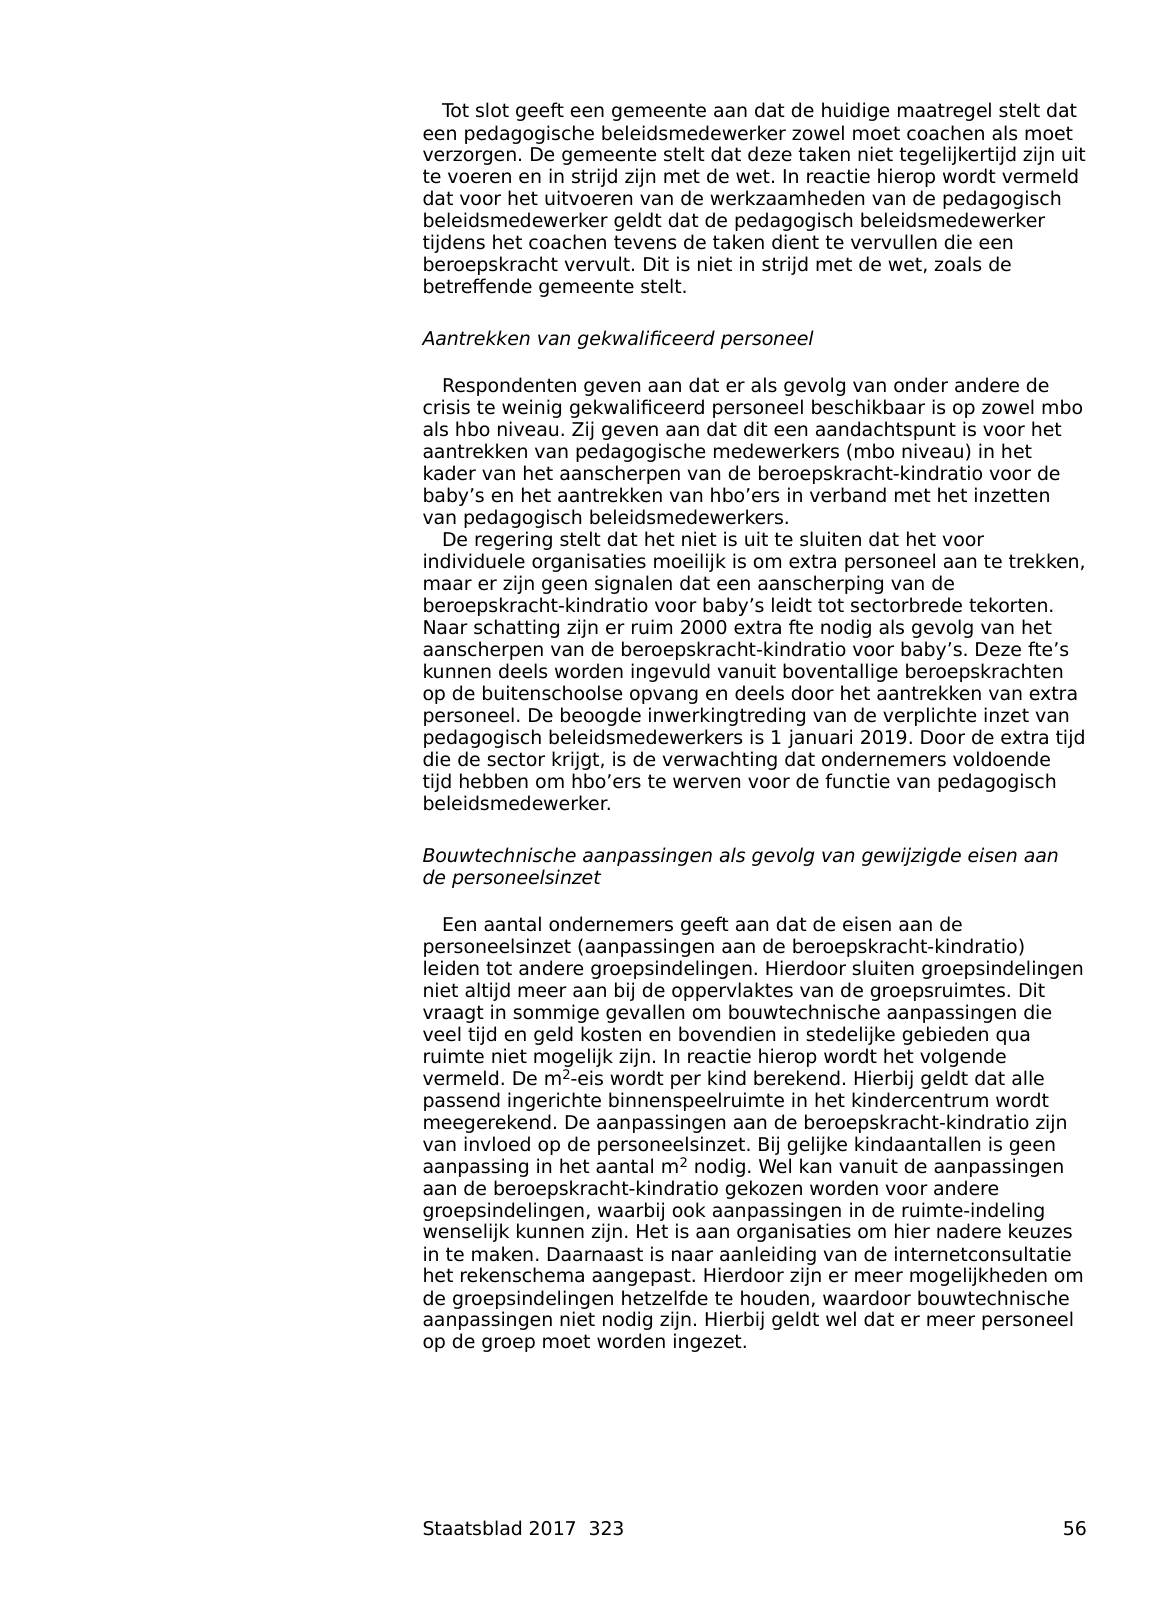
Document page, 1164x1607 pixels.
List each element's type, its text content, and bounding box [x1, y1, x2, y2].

text Respondenten geven aan dat er als gevolg van onder andere de crisis te weinig gekwalificeerd personeel beschikbaar is op zowel mbo als hbo niveau. Zij geven aan dat dit een aandachtspunt is voor het aantrekken van pedagogische medewerkers (mbo niveau) in het kader van het aanscherpen van de beroepskracht-kindratio voor de baby’s en het aantrekken van hbo’ers in verband met het inzetten van pedagogisch beleidsmedewerkers. [422, 375, 1087, 529]
subtitle Bouwtechnische aanpassingen als gevolg van gewijzigde eisen aan de personeelsinzet [422, 845, 1087, 889]
text De regering stelt dat het niet is uit te sluiten dat het voor individuele organisaties moeilijk is om extra personeel aan te trekken, maar er zijn geen signalen dat een aanscherping van de beroepskracht-kindratio voor baby’s leidt tot sectorbrede tekorten. Naar schatting zijn er ruim 2000 extra fte nodig als gevolg van het aanscherpen van de beroepskracht-kindratio voor baby’s. Deze fte’s kunnen deels worden ingevuld vanuit boventallige beroepskrachten op de buitenschoolse opvang en deels door het aantrekken van extra personeel. De beoogde inwerkingtreding van de verplichte inzet van pedagogisch beleidsmedewerkers is 1 januari 2019. Door de extra tijd die de sector krijgt, is de verwachting dat ondernemers voldoende tijd hebben om hbo’ers te werven voor de functie van pedagogisch beleidsmedewerker. [422, 529, 1087, 815]
subtitle Aantrekken van gekwalificeerd personeel [422, 328, 1087, 350]
text Tot slot geeft een gemeente aan dat de huidige maatregel stelt dat een pedagogische beleidsmedewerker zowel moet coachen als moet verzorgen. De gemeente stelt dat deze taken niet tegelijkertijd zijn uit te voeren en in strijd zijn met de wet. In reactie hierop wordt vermeld dat voor het uitvoeren van de werkzaamheden van de pedagogisch beleidsmedewerker geldt dat de pedagogisch beleidsmedewerker tijdens het coachen tevens de taken dient te vervullen die een beroepskracht vervult. Dit is niet in strijd met de wet, zoals de betreffende gemeente stelt. [422, 100, 1087, 298]
text Een aantal ondernemers geeft aan dat de eisen aan de personeelsinzet (aanpassingen aan de beroepskracht-kindratio) leiden tot andere groepsindelingen. Hierdoor sluiten groepsindelingen niet altijd meer aan bij de oppervlaktes van de groepsruimtes. Dit vraagt in sommige gevallen om bouwtechnische aanpassingen die veel tijd en geld kosten en bovendien in stedelijke gebieden qua ruimte niet mogelijk zijn. In reactie hierop wordt het volgende vermeld. De m2-eis wordt per kind berekend. Hierbij geldt dat alle passend ingerichte binnenspeelruimte in het kindercentrum wordt meegerekend. De aanpassingen aan de beroepskracht-kindratio zijn van invloed op de personeelsinzet. Bij gelijke kindaantallen is geen aanpassing in het aantal m2 nodig. Wel kan vanuit de aanpassingen aan de beroepskracht-kindratio gekozen worden voor andere groepsindelingen, waarbij ook aanpassingen in de ruimte-indeling wenselijk kunnen zijn. Het is aan organisaties om hier nadere keuzes in te maken. Daarnaast is naar aanleiding van de internetconsultatie het rekenschema aangepast. Hierdoor zijn er meer mogelijkheden om de groepsindelingen hetzelfde te houden, waardoor bouwtechnische aanpassingen niet nodig zijn. Hierbij geldt wel dat er meer personeel op de groep moet worden ingezet. [422, 914, 1087, 1353]
